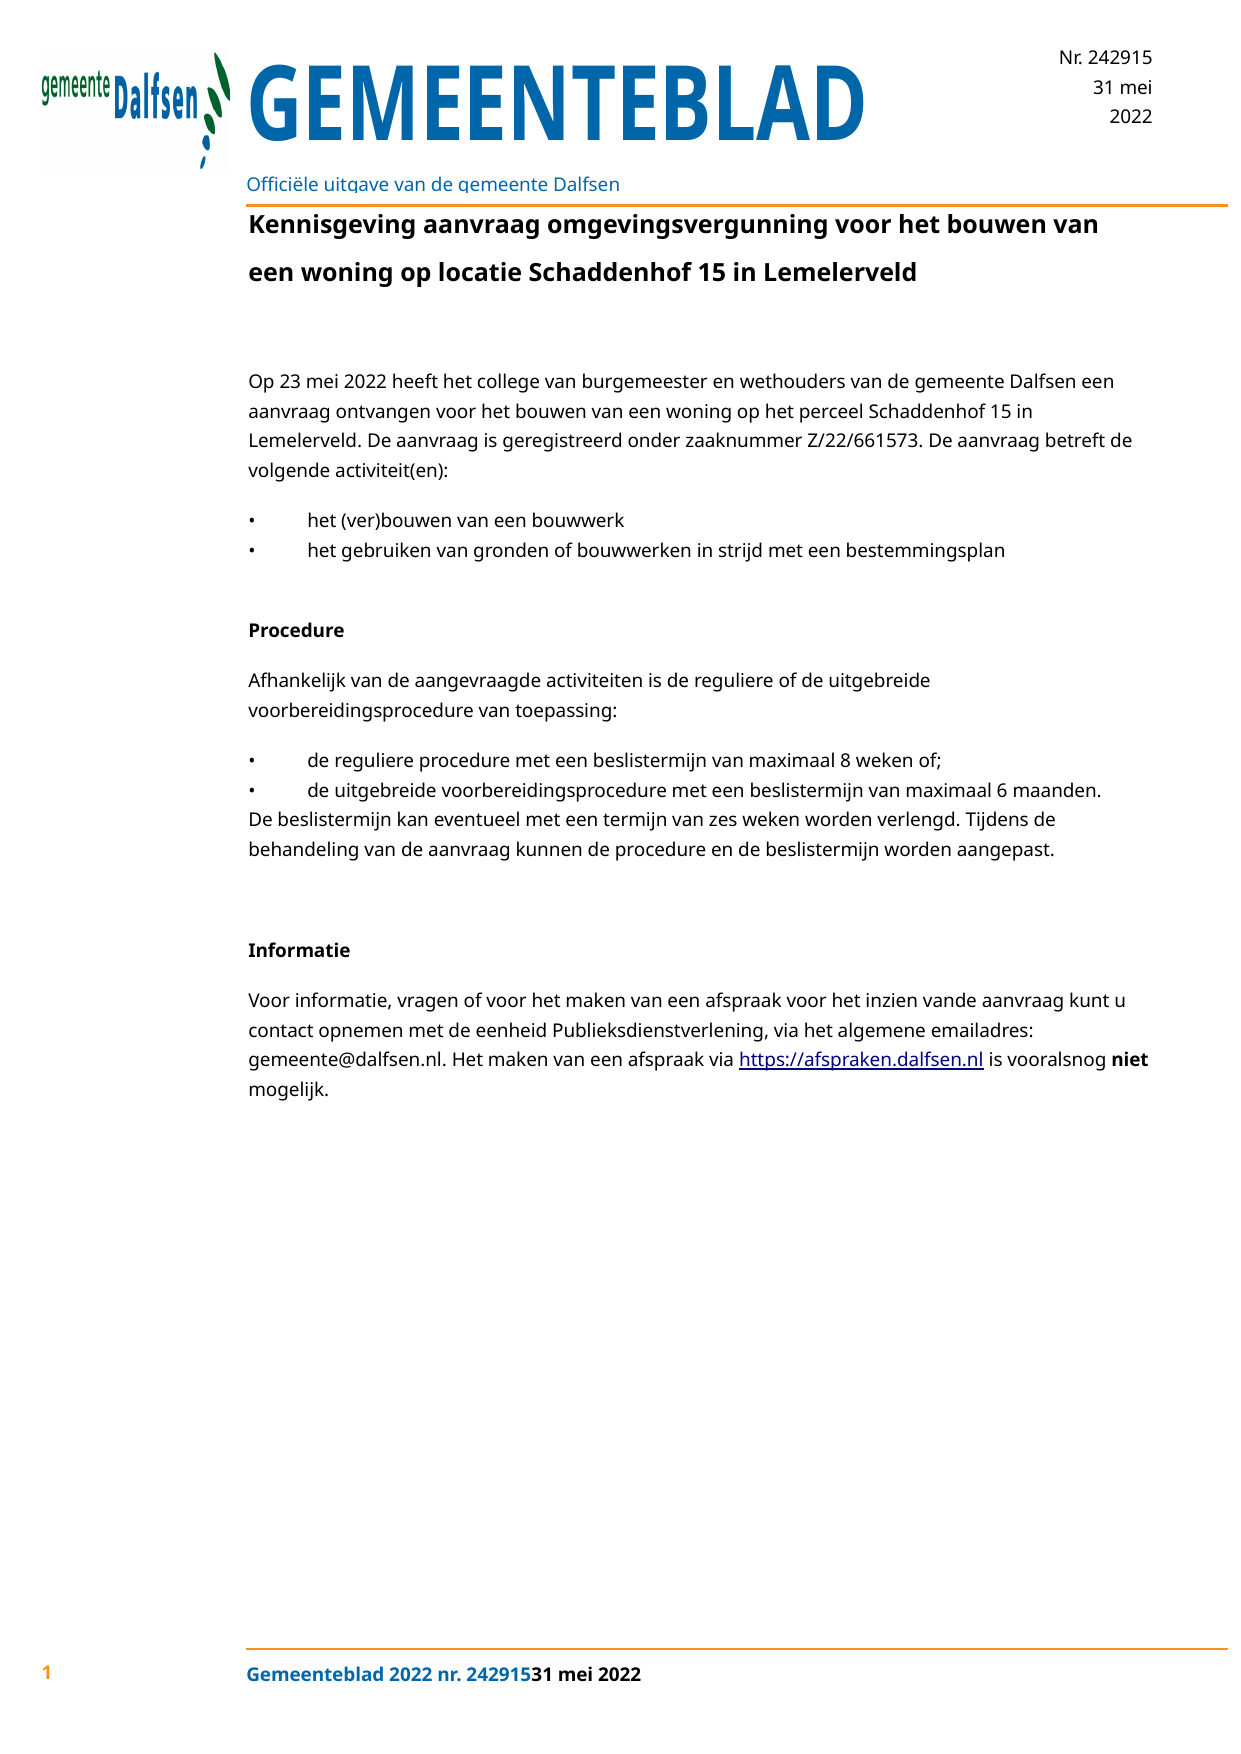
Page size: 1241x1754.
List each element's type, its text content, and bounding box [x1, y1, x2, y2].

list de reguliere procedure met een beslistermijn van maximaal 8 weken of; [248, 747, 1152, 773]
picture [41, 47, 231, 172]
list de uitgebreide voorbereidingsprocedure met een beslistermijn van maximaal 6 maanden. [248, 777, 1152, 803]
text Procedure [248, 617, 1152, 643]
text Afhankelijk van de aangevraagde activiteiten is de reguliere of de uitgebreide voorbereidingsprocedure van toepassing: [248, 667, 1152, 723]
text Voor informatie, vragen of voor het maken van een afspraak voor het inzien vande aanvraag kunt u contact opnemen met de eenheid Publieksdienstverlening, via het algemene emailadres: gemeente@dalfsen.nl. Het maken van een afspraak via https://afspraken.dalfsen.nl is vooralsnog niet mogelijk. [248, 987, 1152, 1102]
text Kennisgeving aanvraag omgevingsvergunning voor het bouwen van een woning op locatie Schaddenhof 15 in Lemelerveld [248, 207, 1152, 288]
list het gebruiken van gronden of bouwwerken in strijd met een bestemmingsplan [248, 537, 1152, 563]
text De beslistermijn kan eventueel met een termijn van zes weken worden verlengd. Tijdens de behandeling van de aanvraag kunnen de procedure en de beslistermijn worden aangepast. [248, 807, 1152, 862]
text Op 23 mei 2022 heeft het college van burgemeester en wethouders van de gemeente Dalfsen een aanvraag ontvangen voor het bouwen van een woning op het perceel Schaddenhof 15 in Lemelerveld. De aanvraag is geregistreerd onder zaaknummer Z/22/661573. De aanvraag betreft de volgende activiteit(en): [248, 368, 1152, 483]
text Informatie [248, 937, 1152, 963]
list het (ver)bouwen van een bouwwerk [248, 507, 1152, 533]
